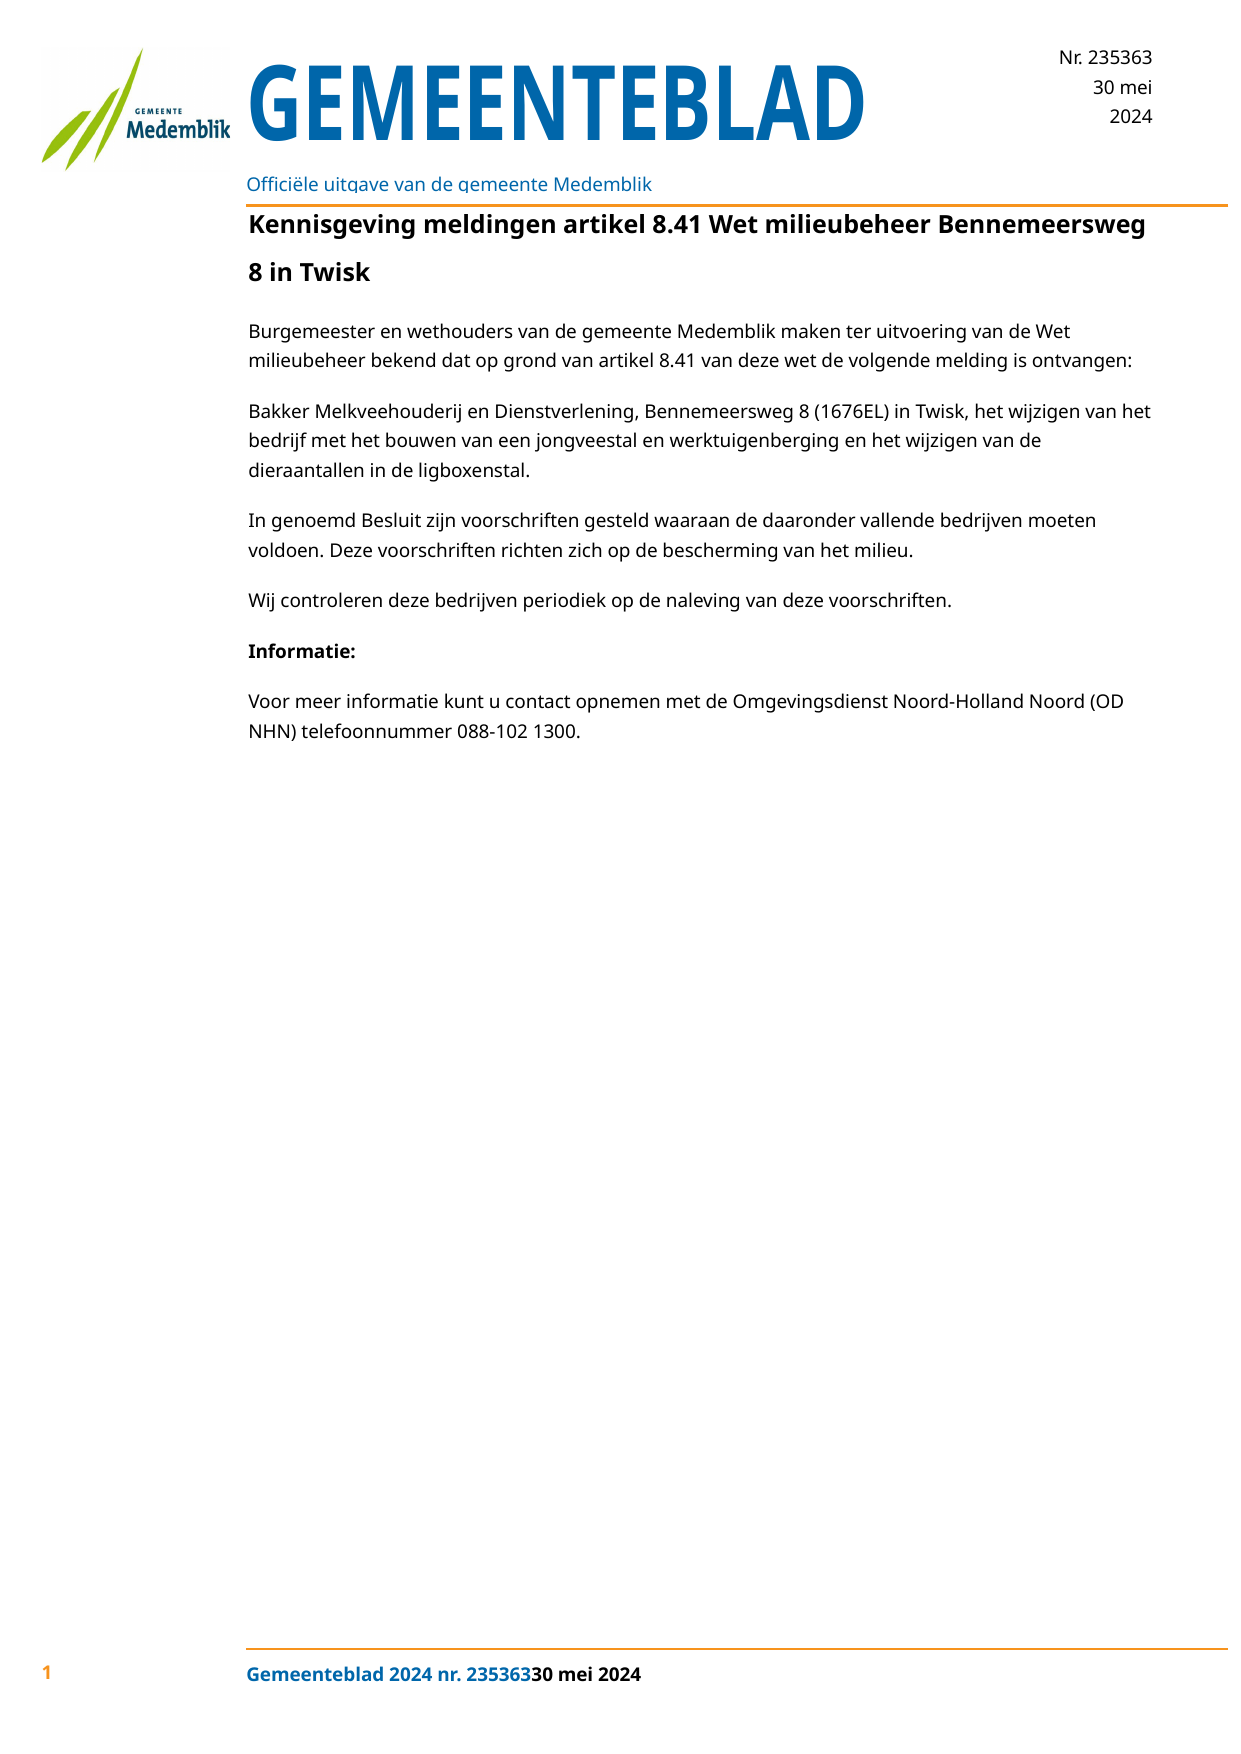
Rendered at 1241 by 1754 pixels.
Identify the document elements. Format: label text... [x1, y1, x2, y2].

text Burgemeester en wethouders van de gemeente Medemblik maken ter uitvoering van de Wet milieubeheer bekend dat op grond van artikel 8.41 van deze wet de volgende melding is ontvangen: [248, 318, 1152, 373]
text Voor meer informatie kunt u contact opnemen met de Omgevingsdienst Noord-Holland Noord (OD NHN) telefoonnummer 088-102 1300. [248, 688, 1152, 744]
text In genoemd Besluit zijn voorschriften gesteld waaraan de daaronder vallende bedrijven moeten voldoen. Deze voorschriften richten zich op de bescherming van het milieu. [248, 507, 1152, 563]
text Bakker Melkveehouderij en Dienstverlening, Bennemeersweg 8 (1676EL) in Twisk, het wijzigen van het bedrijf met het bouwen van een jongveestal en werktuigenberging en het wijzigen van de dieraantallen in de ligboxenstal. [248, 398, 1152, 483]
picture [41, 47, 231, 172]
text Kennisgeving meldingen artikel 8.41 Wet milieubeheer Bennemeersweg 8 in Twisk [248, 207, 1152, 288]
text Informatie: [248, 638, 1152, 664]
text Wij controleren deze bedrijven periodiek op de naleving van deze voorschriften. [248, 587, 1152, 613]
